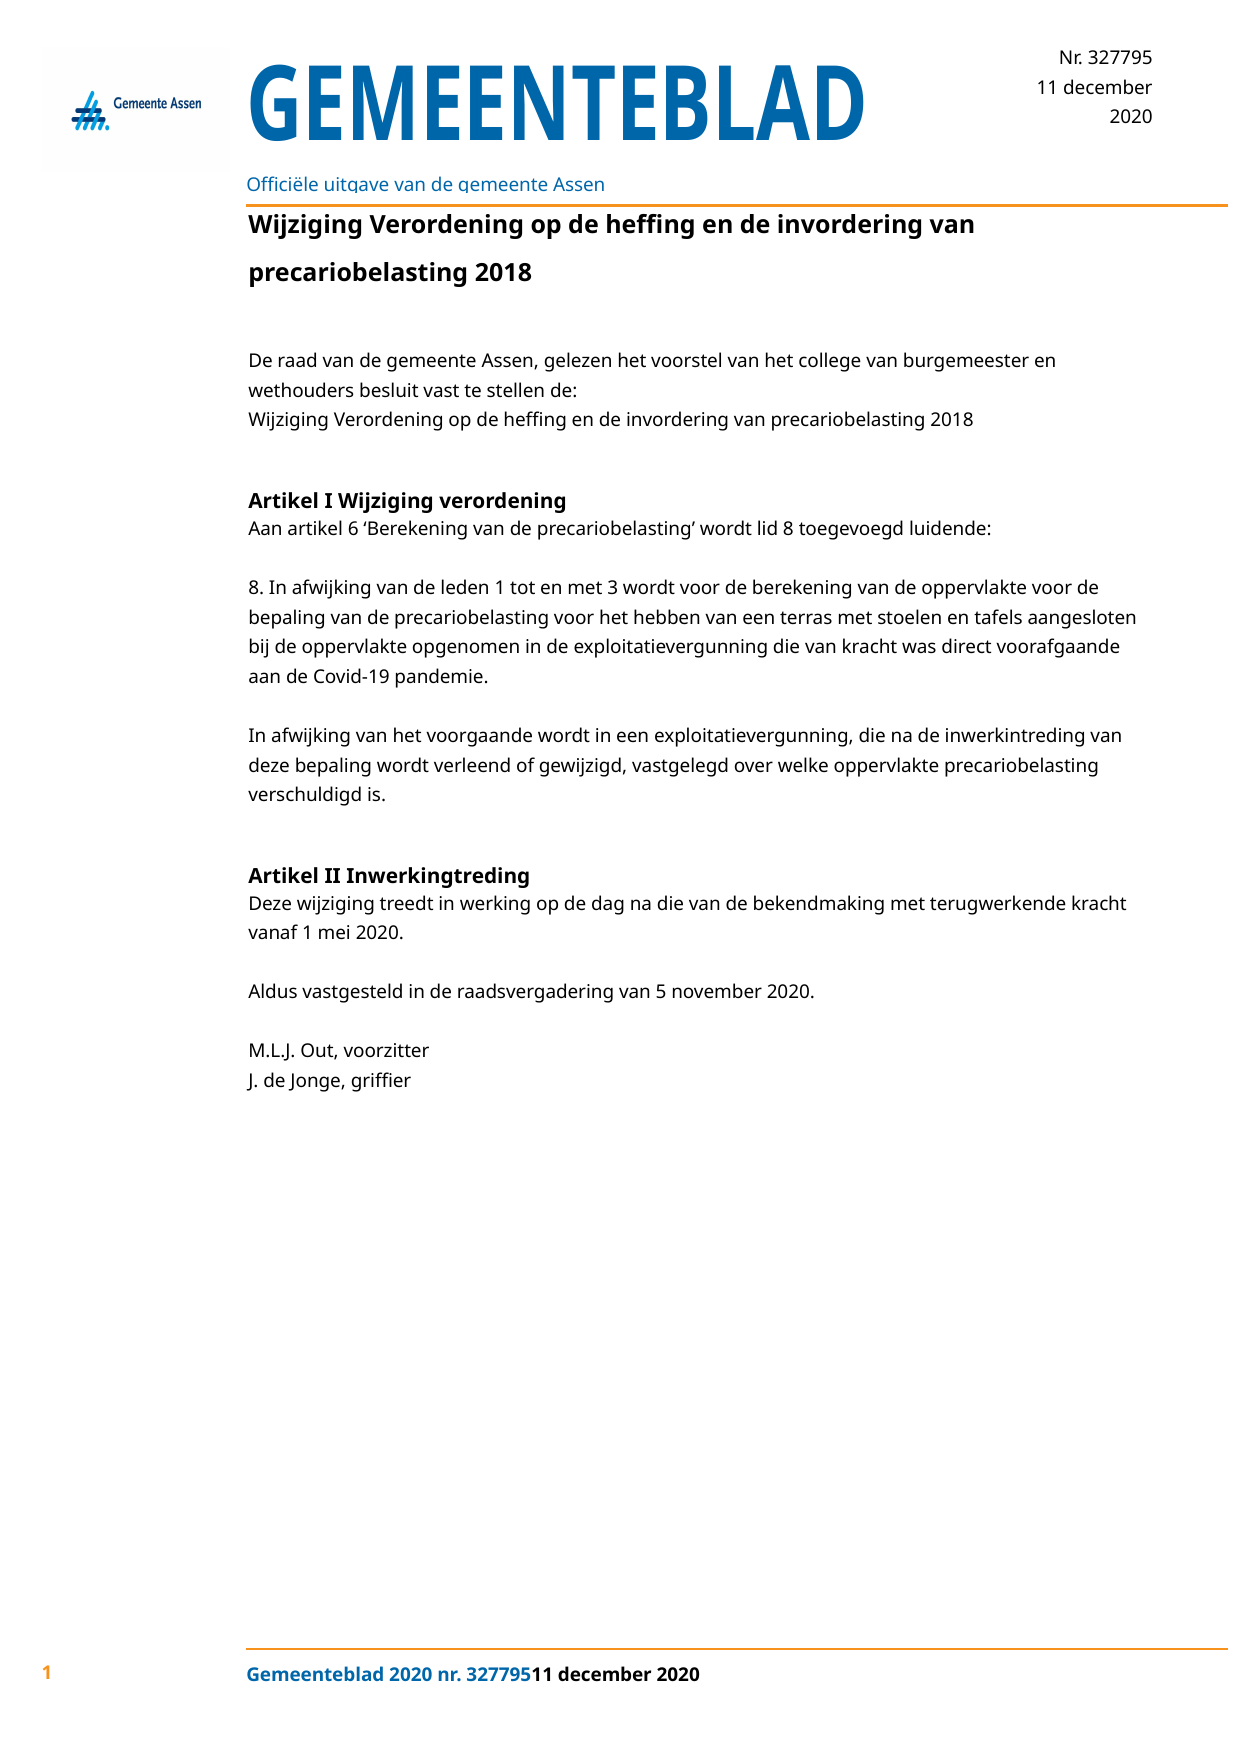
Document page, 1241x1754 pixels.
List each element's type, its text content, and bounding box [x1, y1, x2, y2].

picture [41, 47, 231, 172]
text In afwijking van het voorgaande wordt in een exploitatievergunning, die na de inwerkintreding van deze bepaling wordt verleend of gewijzigd, vastgelegd over welke oppervlakte precariobelasting verschuldigd is. [248, 722, 1152, 807]
text Deze wijziging treedt in werking op de dag na die van de bekendmaking met terugwerkende kracht vanaf 1 mei 2020. [248, 890, 1152, 945]
text Artikel II Inwerkingtreding [248, 861, 1152, 890]
text Aan artikel 6 ‘Berekening van de precariobelasting’ wordt lid 8 toegevoegd luidende: [248, 515, 1152, 541]
text Artikel I Wijziging verordening [248, 487, 1152, 515]
text J. de Jonge, griffier [248, 1067, 1152, 1093]
text Wijziging Verordening op de heffing en de invordering van precariobelasting 2018 [248, 407, 1152, 432]
text Aldus vastgesteld in de raadsvergadering van 5 november 2020. [248, 978, 1152, 1004]
text M.L.J. Out, voorzitter [248, 1038, 1152, 1063]
text 8. In afwijking van de leden 1 tot en met 3 wordt voor de berekening van de oppervlakte voor de bepaling van de precariobelasting voor het hebben van een terras met stoelen en tafels aangesloten bij de oppervlakte opgenomen in de exploitatievergunning die van kracht was direct voorafgaande aan de Covid-19 pandemie. [248, 574, 1152, 689]
text Wijziging Verordening op de heffing en de invordering van precariobelasting 2018 [248, 207, 1152, 288]
text De raad van de gemeente Assen, gelezen het voorstel van het college van burgemeester en wethouders besluit vast te stellen de: [248, 347, 1152, 403]
